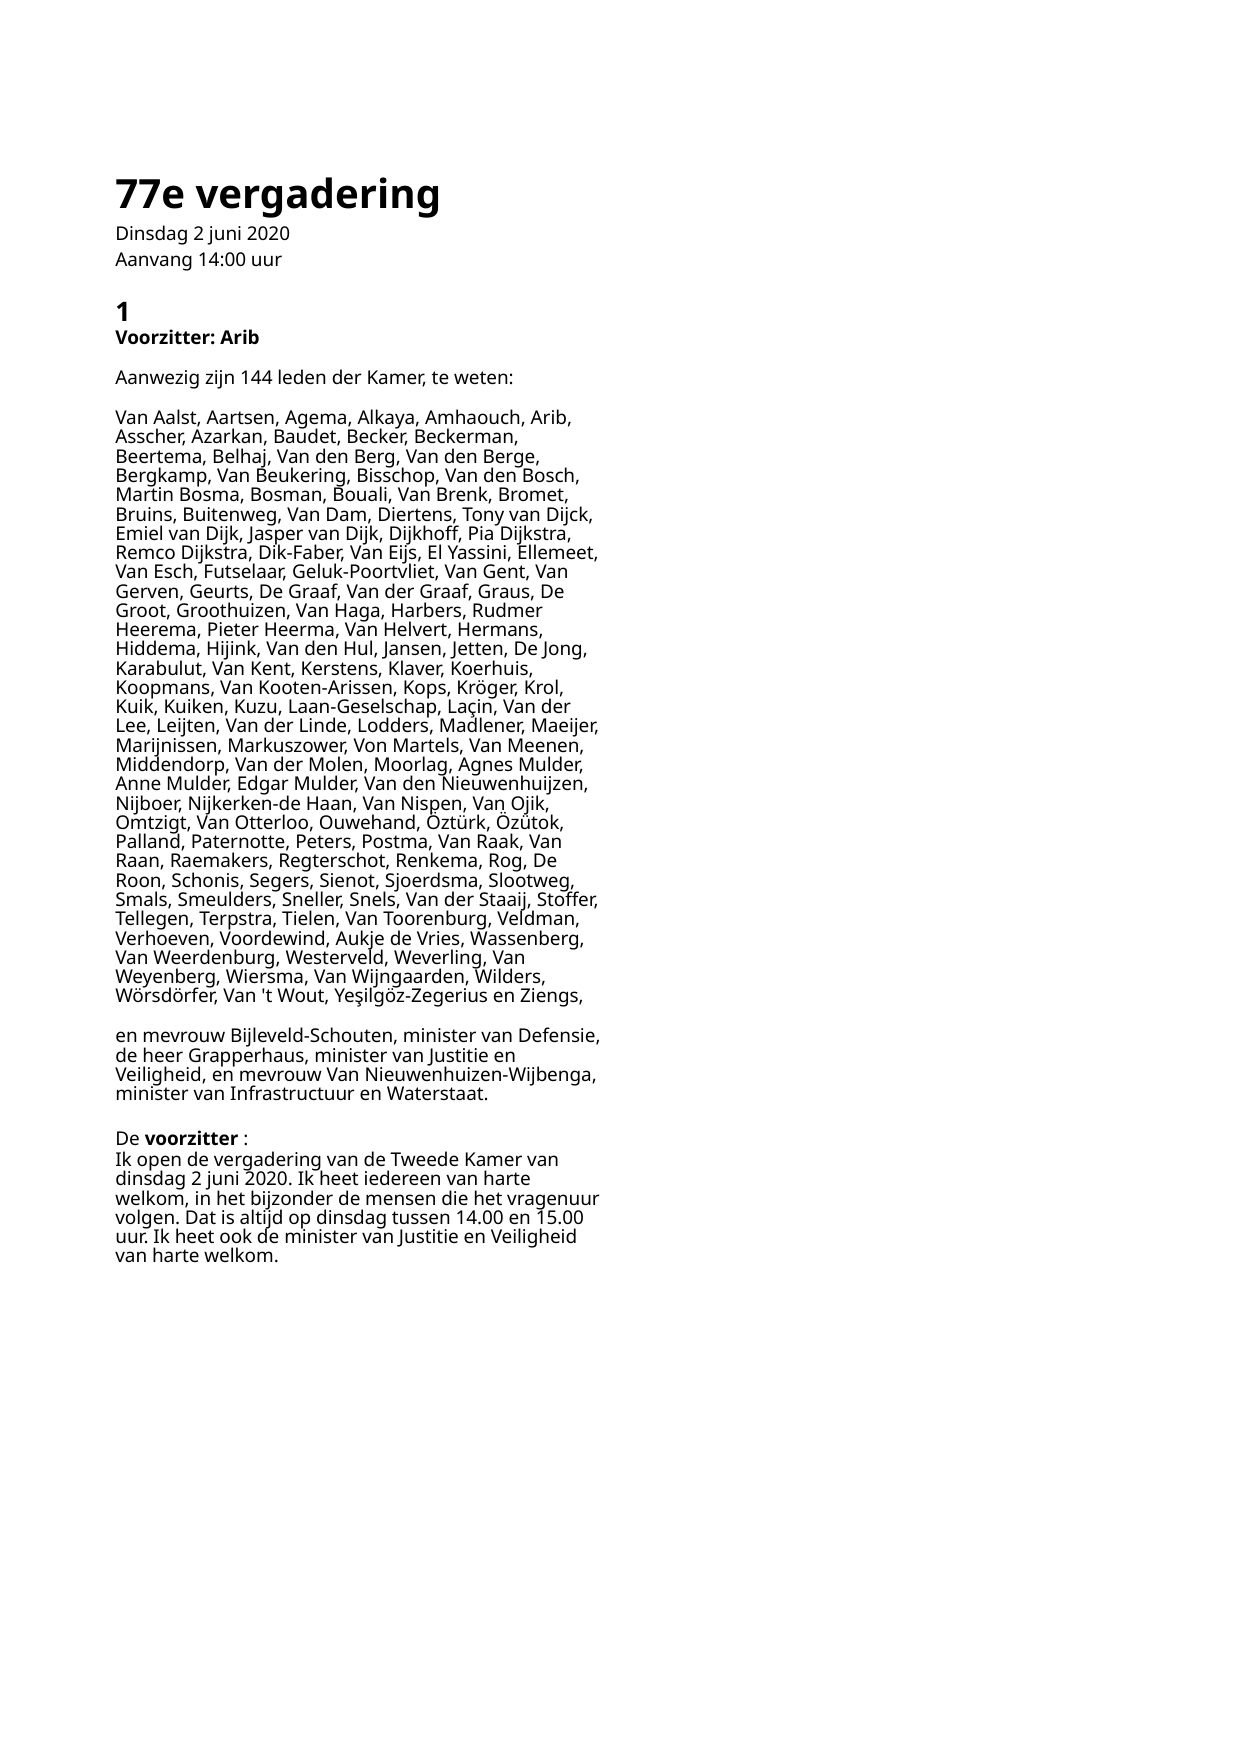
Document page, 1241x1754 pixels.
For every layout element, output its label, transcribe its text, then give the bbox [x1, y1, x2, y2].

text Aanwezig zijn 144 leden der Kamer, te weten: [115, 369, 605, 388]
text 1 [115, 292, 605, 329]
text Voorzitter: Arib [115, 329, 605, 348]
text Aanvang 14:00 uur [115, 246, 605, 272]
text Van Aalst, Aartsen, Agema, Alkaya, Amhaouch, Arib, Asscher, Azarkan, Baudet, Becker, Beckerman, Beertema, Belhaj, Van den Berg, Van den Berge, Bergkamp, Van Beukering, Bisschop, Van den Bosch, Martin Bosma, Bosman, Bouali, Van Brenk, Bromet, Bruins, Buitenweg, Van Dam, Diertens, Tony van Dijck, Emiel van Dijk, Jasper van Dijk, Dijkhoff, Pia Dijkstra, Remco Dijkstra, Dik-Faber, Van Eijs, El Yassini, Ellemeet, Van Esch, Futselaar, Geluk-Poortvliet, Van Gent, Van Gerven, Geurts, De Graaf, Van der Graaf, Graus, De Groot, Groothuizen, Van Haga, Harbers, Rudmer Heerema, Pieter Heerma, Van Helvert, Hermans, Hiddema, Hijink, Van den Hul, Jansen, Jetten, De Jong, Karabulut, Van Kent, Kerstens, Klaver, Koerhuis, Koopmans, Van Kooten-Arissen, Kops, Kröger, Krol, Kuik, Kuiken, Kuzu, Laan-Geselschap, Laçin, Van der Lee, Leijten, Van der Linde, Lodders, Madlener, Maeijer, Marijnissen, Markuszower, Von Martels, Van Meenen, Middendorp, Van der Molen, Moorlag, Agnes Mulder, Anne Mulder, Edgar Mulder, Van den Nieuwenhuijzen, Nijboer, Nijkerken-de Haan, Van Nispen, Van Ojik, Omtzigt, Van Otterloo, Ouwehand, Öztürk, Özütok, Palland, Paternotte, Peters, Postma, Van Raak, Van Raan, Raemakers, Regterschot, Renkema, Rog, De Roon, Schonis, Segers, Sienot, Sjoerdsma, Slootweg, Smals, Smeulders, Sneller, Snels, Van der Staaij, Stoffer, Tellegen, Terpstra, Tielen, Van Toorenburg, Veldman, Verhoeven, Voordewind, Aukje de Vries, Wassenberg, Van Weerdenburg, Westerveld, Weverling, Van Weyenberg, Wiersma, Van Wijngaarden, Wilders, Wörsdörfer, Van 't Wout, Yeşilgöz-Zegerius en Ziengs, [115, 409, 605, 1007]
text Ik open de vergadering van de Tweede Kamer van dinsdag 2 juni 2020. Ik heet iedereen van harte welkom, in het bijzonder de mensen die het vragenuur volgen. Dat is altijd op dinsdag tussen 14.00 en 15.00 uur. Ik heet ook de minister van Justitie en Veiligheid van harte welkom. [115, 1151, 605, 1267]
text 77e vergadering [115, 165, 605, 220]
text Dinsdag 2 juni 2020 [115, 220, 605, 246]
text en mevrouw Bijleveld-Schouten, minister van Defensie, de heer Grapperhaus, minister van Justitie en Veiligheid, en mevrouw Van Nieuwenhuizen-Wijbenga, minister van Infrastructuur en Waterstaat. [115, 1027, 605, 1104]
text De voorzitter : [115, 1125, 605, 1151]
